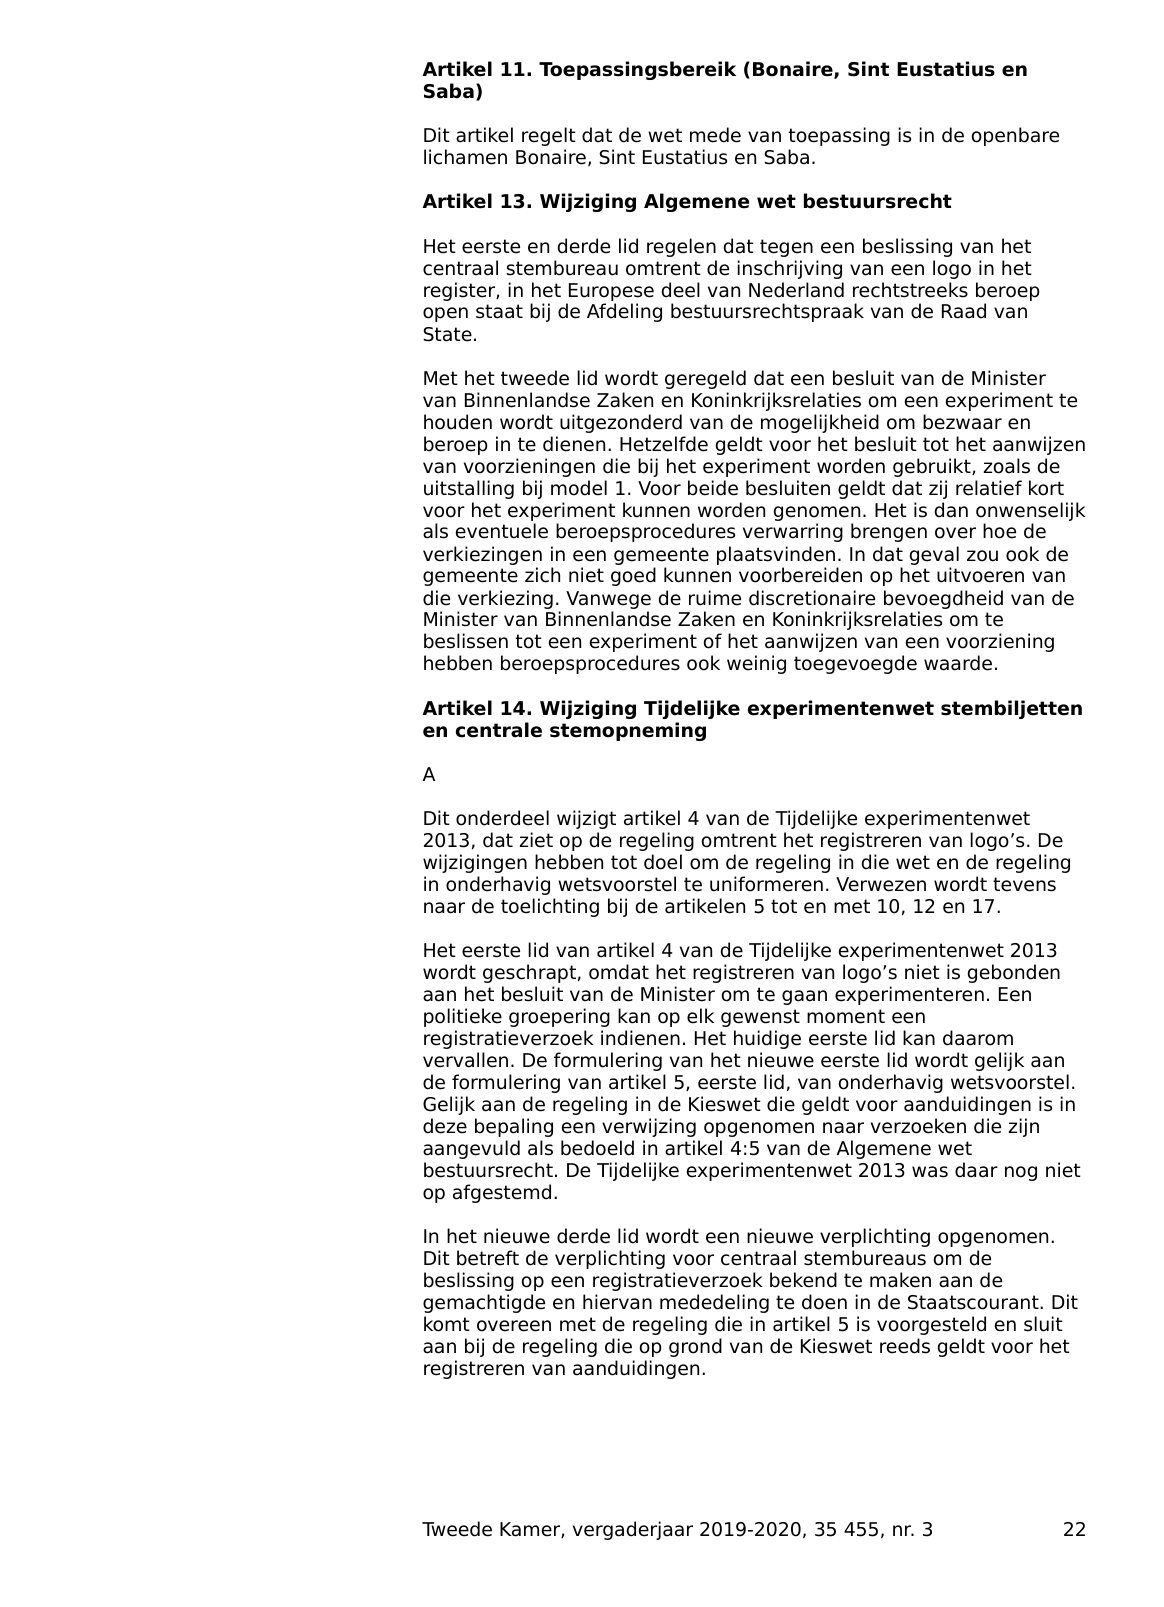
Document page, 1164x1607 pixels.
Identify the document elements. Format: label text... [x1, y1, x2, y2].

subtitle Artikel 14. Wijziging Tijdelijke experimentenwet stembiljetten en centrale stemopneming [422, 697, 1087, 741]
text Met het tweede lid wordt geregeld dat een besluit van de Minister van Binnenlandse Zaken en Koninkrijksrelaties om een experiment te houden wordt uitgezonderd van de mogelijkheid om bezwaar en beroep in te dienen. Hetzelfde geldt voor het besluit tot het aanwijzen van voorzieningen die bij het experiment worden gebruikt, zoals de uitstalling bij model 1. Voor beide besluiten geldt dat zij relatief kort voor het experiment kunnen worden genomen. Het is dan onwenselijk als eventuele beroepsprocedures verwarring brengen over hoe de verkiezingen in een gemeente plaatsvinden. In dat geval zou ook de gemeente zich niet goed kunnen voorbereiden op het uitvoeren van die verkiezing. Vanwege de ruime discretionaire bevoegdheid van de Minister van Binnenlandse Zaken en Koninkrijksrelaties om te beslissen tot een experiment of het aanwijzen van een voorziening hebben beroepsprocedures ook weinig toegevoegde waarde. [422, 368, 1087, 675]
subtitle Artikel 11. Toepassingsbereik (Bonaire, Sint Eustatius en Saba) [422, 59, 1087, 103]
text In het nieuwe derde lid wordt een nieuwe verplichting opgenomen. Dit betreft de verplichting voor centraal stembureaus om de beslissing op een registratieverzoek bekend te maken aan de gemachtigde en hiervan mededeling te doen in de Staatscourant. Dit komt overeen met de regeling die in artikel 5 is voorgesteld en sluit aan bij de regeling die op grond van de Kieswet reeds geldt voor het registreren van aanduidingen. [422, 1226, 1087, 1380]
text Het eerste en derde lid regelen dat tegen een beslissing van het centraal stembureau omtrent de inschrijving van een logo in het register, in het Europese deel van Nederland rechtstreeks beroep open staat bij de Afdeling bestuursrechtspraak van de Raad van State. [422, 236, 1087, 345]
text Het eerste lid van artikel 4 van de Tijdelijke experimentenwet 2013 wordt geschrapt, omdat het registreren van logo’s niet is gebonden aan het besluit van de Minister om te gaan experimenteren. Een politieke groepering kan op elk gewenst moment een registratieverzoek indienen. Het huidige eerste lid kan daarom vervallen. De formulering van het nieuwe eerste lid wordt gelijk aan de formulering van artikel 5, eerste lid, van onderhavig wetsvoorstel. Gelijk aan de regeling in de Kieswet die geldt voor aanduidingen is in deze bepaling een verwijzing opgenomen naar verzoeken die zijn aangevuld als bedoeld in artikel 4:5 van de Algemene wet bestuursrecht. De Tijdelijke experimentenwet 2013 was daar nog niet op afgestemd. [422, 940, 1087, 1204]
text Dit artikel regelt dat de wet mede van toepassing is in de openbare lichamen Bonaire, Sint Eustatius en Saba. [422, 125, 1087, 169]
subtitle A [422, 764, 1087, 786]
text Dit onderdeel wijzigt artikel 4 van de Tijdelijke experimentenwet 2013, dat ziet op de regeling omtrent het registreren van logo’s. De wijzigingen hebben tot doel om de regeling in die wet en de regeling in onderhavig wetsvoorstel te uniformeren. Verwezen wordt tevens naar de toelichting bij de artikelen 5 tot en met 10, 12 en 17. [422, 808, 1087, 918]
subtitle Artikel 13. Wijziging Algemene wet bestuursrecht [422, 191, 1087, 213]
